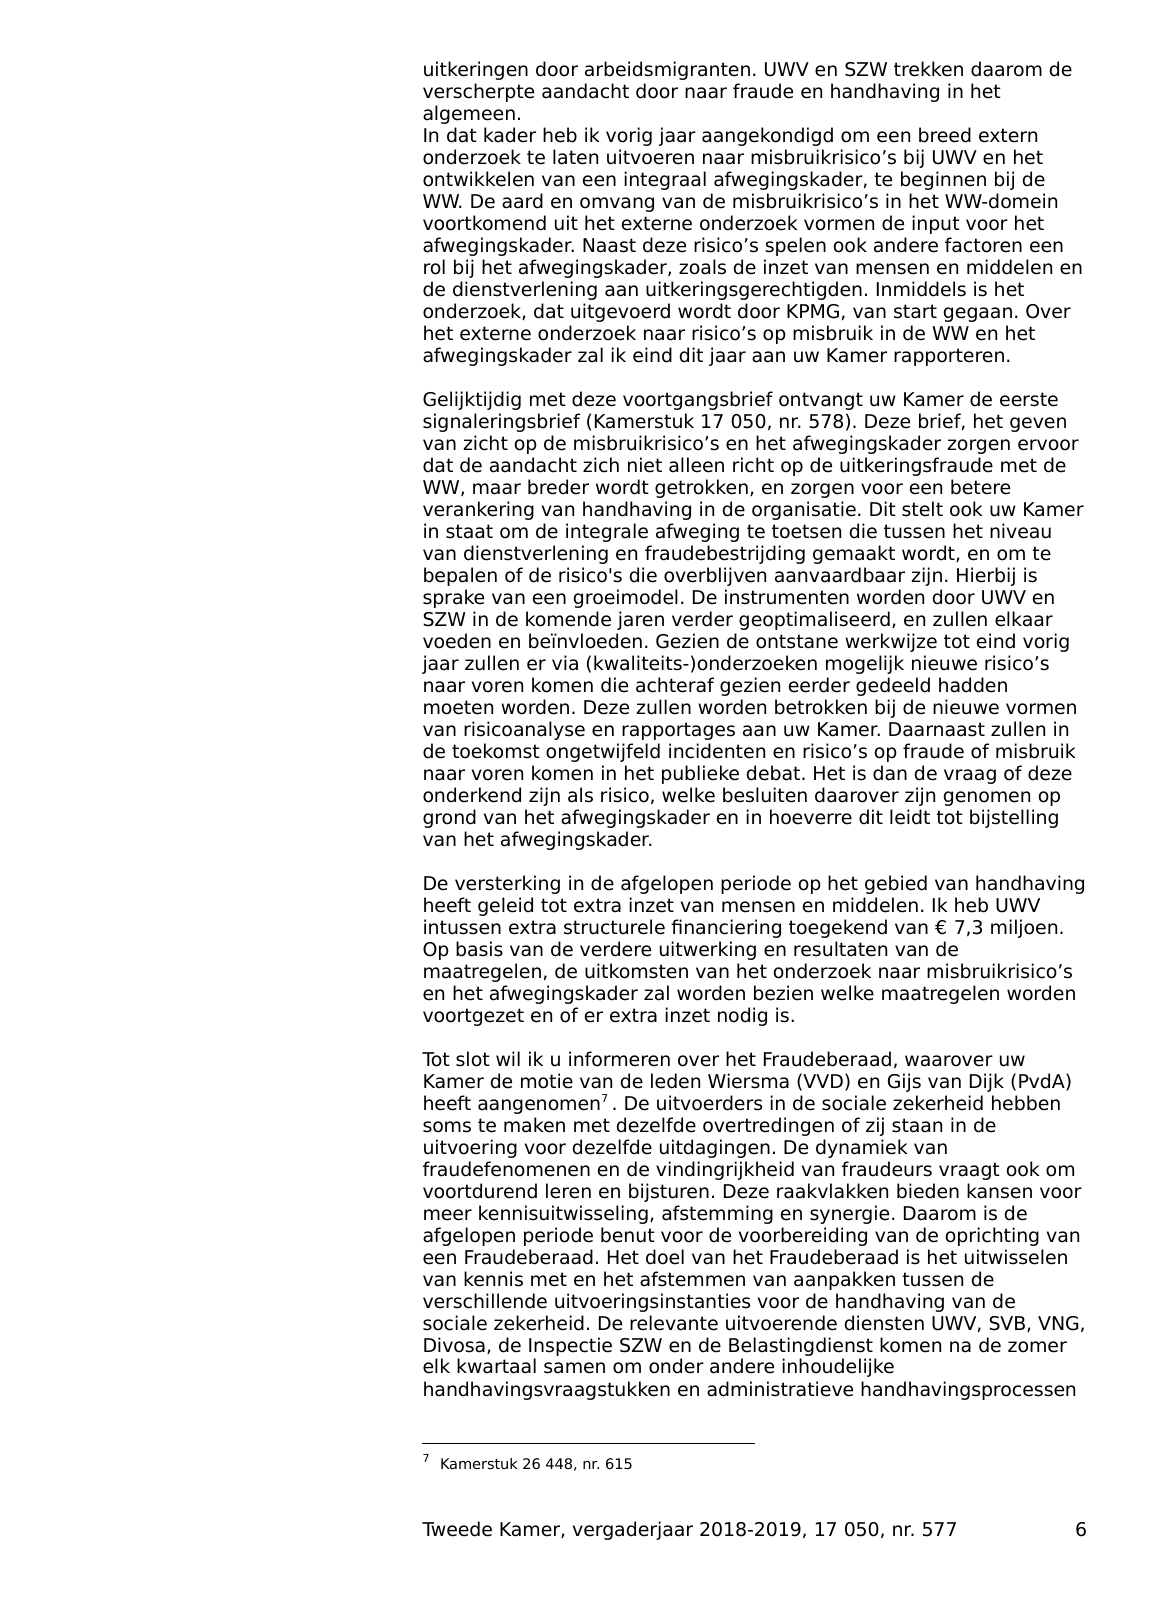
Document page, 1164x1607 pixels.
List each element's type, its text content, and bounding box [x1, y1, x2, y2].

text Kamerstuk 26 448, nr. 615 [422, 1452, 1087, 1474]
text In dat kader heb ik vorig jaar aangekondigd om een breed extern onderzoek te laten uitvoeren naar misbruikrisico’s bij UWV en het ontwikkelen van een integraal afwegingskader, te beginnen bij de WW. De aard en omvang van de misbruikrisico’s in het WW-domein voortkomend uit het externe onderzoek vormen de input voor het afwegingskader. Naast deze risico’s spelen ook andere factoren een rol bij het afwegingskader, zoals de inzet van mensen en middelen en de dienstverlening aan uitkeringsgerechtigden. Inmiddels is het onderzoek, dat uitgevoerd wordt door KPMG, van start gegaan. Over het externe onderzoek naar risico’s op misbruik in de WW en het afwegingskader zal ik eind dit jaar aan uw Kamer rapporteren. [422, 125, 1087, 367]
text Gelijktijdig met deze voortgangsbrief ontvangt uw Kamer de eerste signaleringsbrief (Kamerstuk 17 050, nr. 578). Deze brief, het geven van zicht op de misbruikrisico’s en het afwegingskader zorgen ervoor dat de aandacht zich niet alleen richt op de uitkeringsfraude met de WW, maar breder wordt getrokken, en zorgen voor een betere verankering van handhaving in de organisatie. Dit stelt ook uw Kamer in staat om de integrale afweging te toetsen die tussen het niveau van dienstverlening en fraudebestrijding gemaakt wordt, en om te bepalen of de risico's die overblijven aanvaardbaar zijn. Hierbij is sprake van een groeimodel. De instrumenten worden door UWV en SZW in de komende jaren verder geoptimaliseerd, en zullen elkaar voeden en beïnvloeden. Gezien de ontstane werkwijze tot eind vorig jaar zullen er via (kwaliteits-)onderzoeken mogelijk nieuwe risico’s naar voren komen die achteraf gezien eerder gedeeld hadden moeten worden. Deze zullen worden betrokken bij de nieuwe vormen van risicoanalyse en rapportages aan uw Kamer. Daarnaast zullen in de toekomst ongetwijfeld incidenten en risico’s op fraude of misbruik naar voren komen in het publieke debat. Het is dan de vraag of deze onderkend zijn als risico, welke besluiten daarover zijn genomen op grond van het afwegingskader en in hoeverre dit leidt tot bijstelling van het afwegingskader. [422, 389, 1087, 851]
text De versterking in de afgelopen periode op het gebied van handhaving heeft geleid tot extra inzet van mensen en middelen. Ik heb UWV intussen extra structurele financiering toegekend van € 7,3 miljoen. Op basis van de verdere uitwerking en resultaten van de maatregelen, de uitkomsten van het onderzoek naar misbruikrisico’s en het afwegingskader zal worden bezien welke maatregelen worden voortgezet en of er extra inzet nodig is. [422, 873, 1087, 1027]
text uitkeringen door arbeidsmigranten. UWV en SZW trekken daarom de verscherpte aandacht door naar fraude en handhaving in het algemeen. [422, 59, 1087, 125]
text Tot slot wil ik u informeren over het Fraudeberaad, waarover uw Kamer de motie van de leden Wiersma (VVD) en Gijs van Dijk (PvdA) heeft aangenomen. De uitvoerders in de sociale zekerheid hebben soms te maken met dezelfde overtredingen of zij staan in de uitvoering voor dezelfde uitdagingen. De dynamiek van fraudefenomenen en de vindingrijkheid van fraudeurs vraagt ook om voortdurend leren en bijsturen. Deze raakvlakken bieden kansen voor meer kennisuitwisseling, afstemming en synergie. Daarom is de afgelopen periode benut voor de voorbereiding van de oprichting van een Fraudeberaad. Het doel van het Fraudeberaad is het uitwisselen van kennis met en het afstemmen van aanpakken tussen de verschillende uitvoeringsinstanties voor de handhaving van de sociale zekerheid. De relevante uitvoerende diensten UWV, SVB, VNG, Divosa, de Inspectie SZW en de Belastingdienst komen na de zomer elk kwartaal samen om onder andere inhoudelijke handhavingsvraagstukken en administratieve handhavingsprocessen [422, 1049, 1087, 1400]
